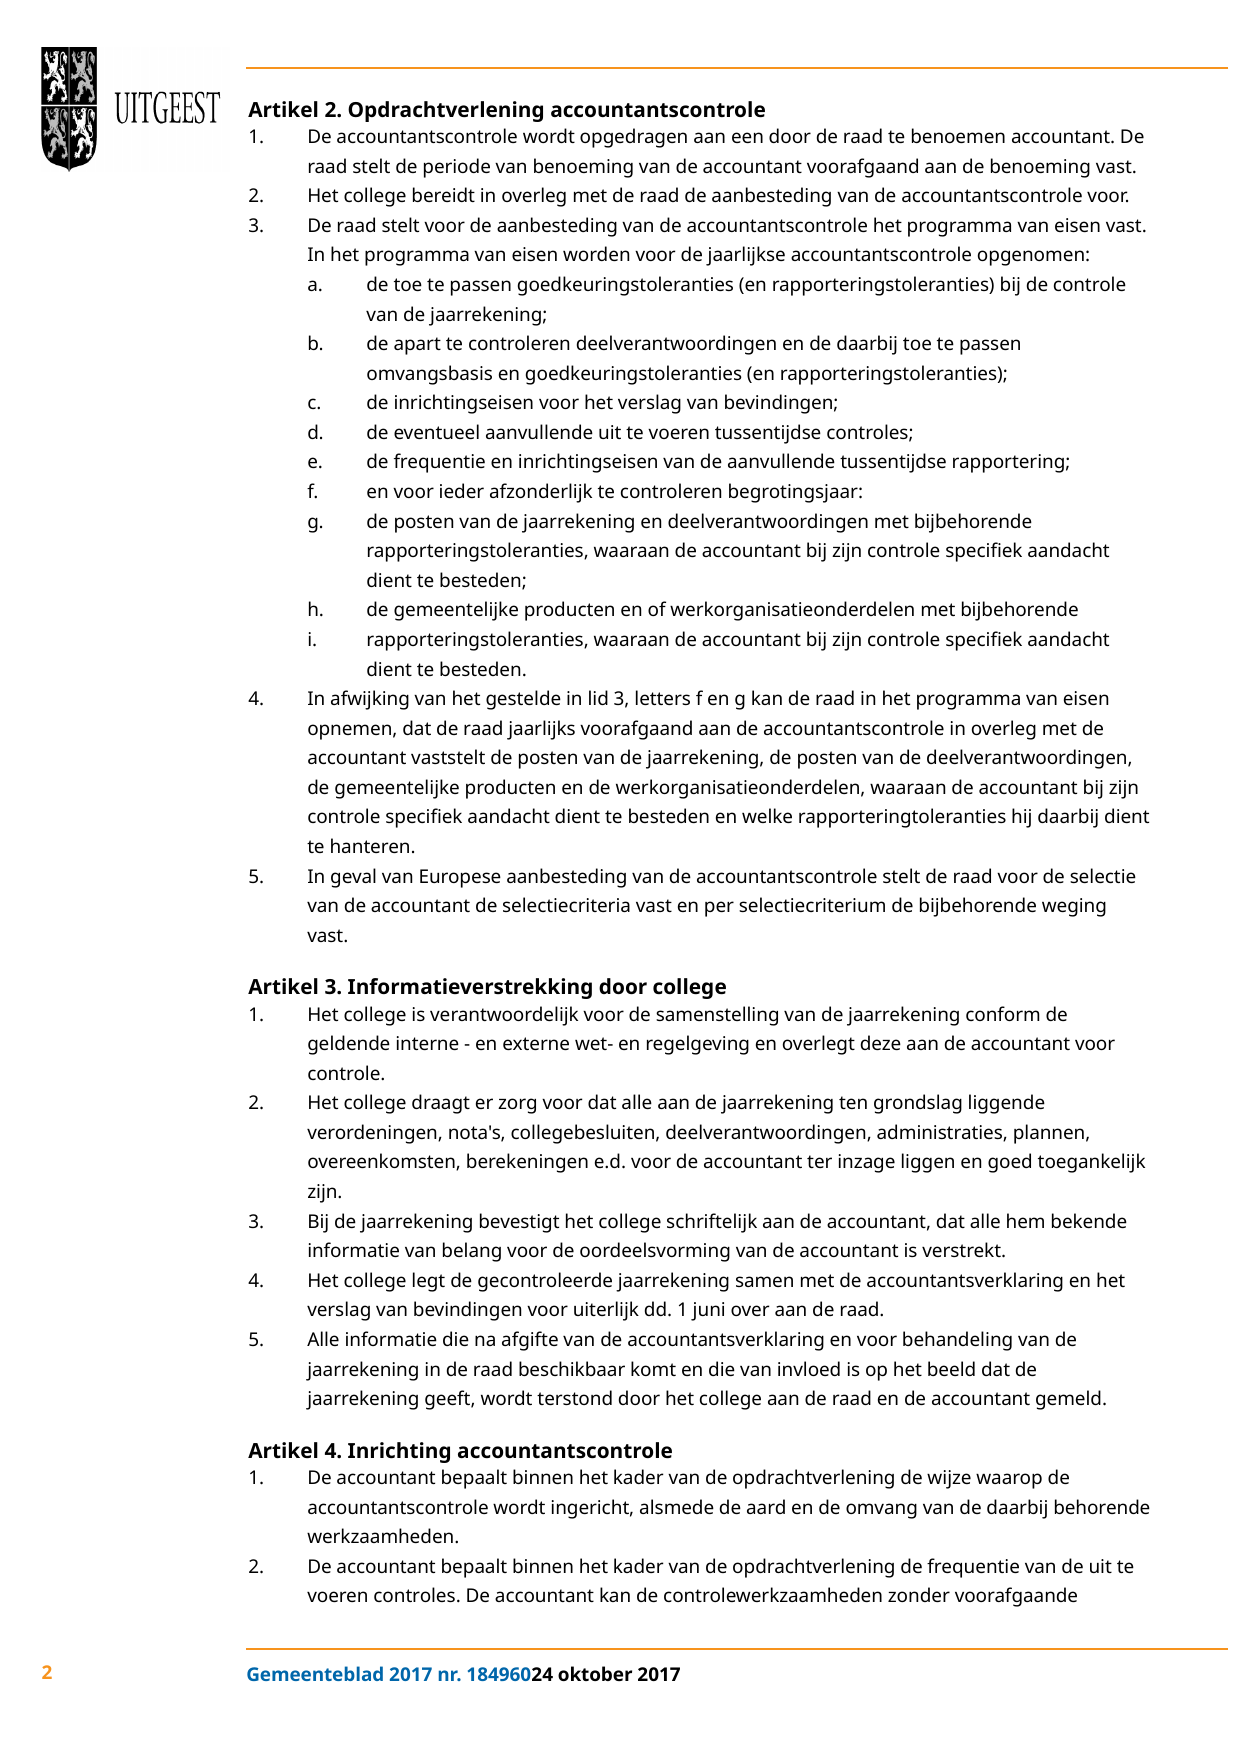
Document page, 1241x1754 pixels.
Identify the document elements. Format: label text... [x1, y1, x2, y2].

list de apart te controleren deelverantwoordingen en de daarbij toe te passen omvangsbasis en goedkeuringstoleranties (en rapporteringstoleranties); [307, 330, 1152, 386]
picture [41, 47, 231, 172]
list en voor ieder afzonderlijk te controleren begrotingsjaar: [307, 478, 1152, 504]
list Het college draagt er zorg voor dat alle aan de jaarrekening ten grondslag liggende verordeningen, nota's, collegebesluiten, deelverantwoordingen, administraties, plannen, overeenkomsten, berekeningen e.d. voor de accountant ter inzage liggen en goed toegankelijk zijn. [248, 1089, 1152, 1204]
text Artikel 2. Opdrachtverlening accountantscontrole [248, 95, 1152, 123]
text Artikel 4. Inrichting accountantscontrole [248, 1436, 1152, 1464]
list Alle informatie die na afgifte van de accountantsverklaring en voor behandeling van de jaarrekening in de raad beschikbaar komt en die van invloed is op het beeld dat de jaarrekening geeft, wordt terstond door het college aan de raad en de accountant gemeld. [248, 1326, 1152, 1411]
list rapporteringstoleranties, waaraan de accountant bij zijn controle specifiek aandacht dient te besteden. [307, 626, 1152, 681]
text Artikel 3. Informatieverstrekking door college [248, 972, 1152, 1001]
list De accountant bepaalt binnen het kader van de opdrachtverlening de frequentie van de uit te voeren controles. De accountant kan de controlewerkzaamheden zonder voorafgaande [248, 1553, 1152, 1608]
list Het college legt de gecontroleerde jaarrekening samen met de accountantsverklaring en het verslag van bevindingen voor uiterlijk dd. 1 juni over aan de raad. [248, 1267, 1152, 1322]
list De accountant bepaalt binnen het kader van de opdrachtverlening de wijze waarop de accountantscontrole wordt ingericht, alsmede de aard en de omvang van de daarbij behorende werkzaamheden. [248, 1464, 1152, 1549]
list Het college bereidt in overleg met de raad de aanbesteding van de accountantscontrole voor. [248, 182, 1152, 208]
list De raad stelt voor de aanbesteding van de accountantscontrole het programma van eisen vast. In het programma van eisen worden voor de jaarlijkse accountantscontrole opgenomen: [248, 212, 1152, 267]
list de gemeentelijke producten en of werkorganisatieonderdelen met bijbehorende [307, 597, 1152, 622]
list De accountantscontrole wordt opgedragen aan een door de raad te benoemen accountant. De raad stelt de periode van benoeming van de accountant voorafgaand aan de benoeming vast. [248, 123, 1152, 178]
list de inrichtingseisen voor het verslag van bevindingen; [307, 389, 1152, 415]
list de eventueel aanvullende uit te voeren tussentijdse controles; [307, 419, 1152, 445]
list de posten van de jaarrekening en deelverantwoordingen met bijbehorende rapporteringstoleranties, waaraan de accountant bij zijn controle specifiek aandacht dient te besteden; [307, 508, 1152, 593]
list Het college is verantwoordelijk voor de samenstelling van de jaarrekening conform de geldende interne - en externe wet- en regelgeving en overlegt deze aan de accountant voor controle. [248, 1001, 1152, 1086]
list de frequentie en inrichtingseisen van de aanvullende tussentijdse rapportering; [307, 449, 1152, 474]
list de toe te passen goedkeuringstoleranties (en rapporteringstoleranties) bij de controle van de jaarrekening; [307, 271, 1152, 326]
list In geval van Europese aanbesteding van de accountantscontrole stelt de raad voor de selectie van de accountant de selectiecriteria vast en per selectiecriterium de bijbehorende weging vast. [248, 863, 1152, 948]
list Bij de jaarrekening bevestigt het college schriftelijk aan de accountant, dat alle hem bekende informatie van belang voor de oordeelsvorming van de accountant is verstrekt. [248, 1208, 1152, 1263]
list In afwijking van het gestelde in lid 3, letters f en g kan de raad in het programma van eisen opnemen, dat de raad jaarlijks voorafgaand aan de accountantscontrole in overleg met de accountant vaststelt de posten van de jaarrekening, de posten van de deelverantwoordingen, de gemeentelijke producten en de werkorganisatieonderdelen, waaraan de accountant bij zijn controle specifiek aandacht dient te besteden en welke rapporteringtoleranties hij daarbij dient te hanteren. [248, 685, 1152, 859]
